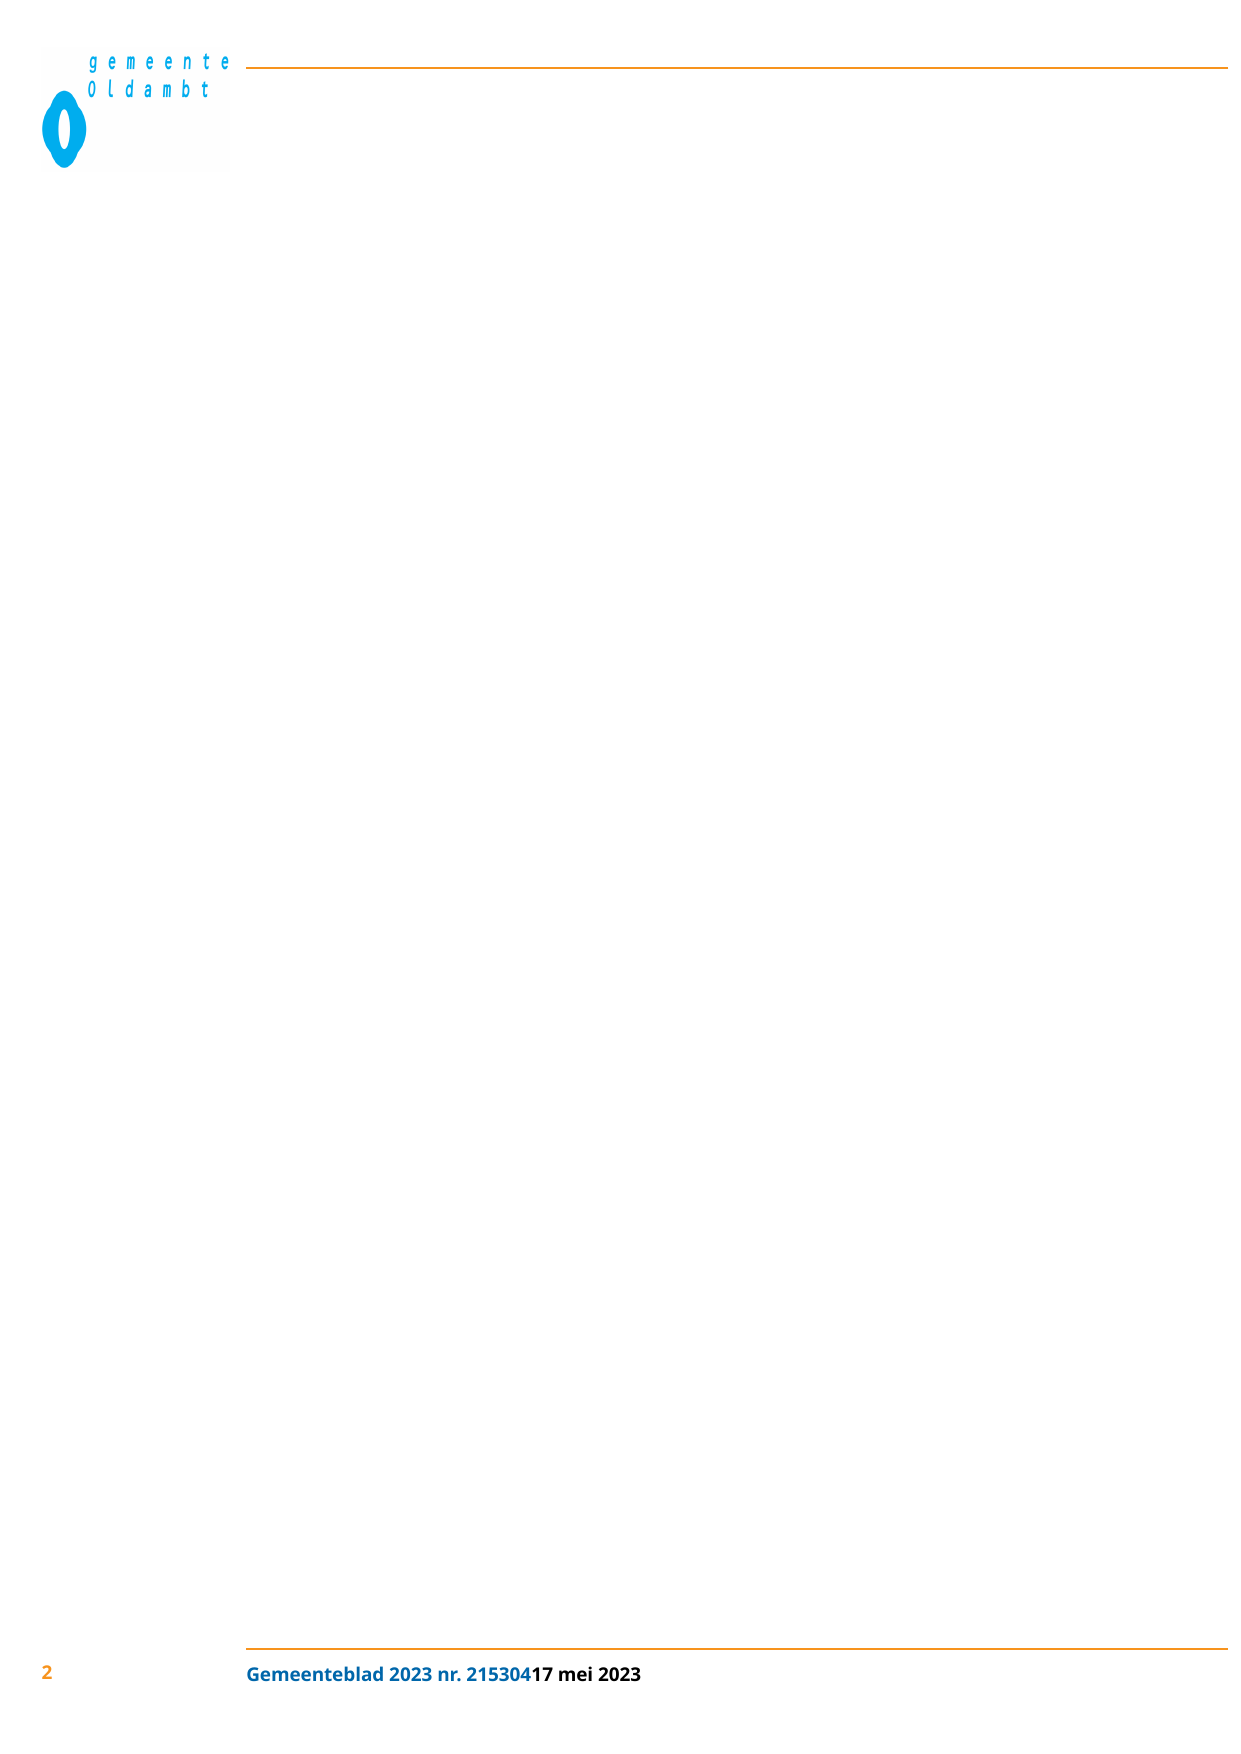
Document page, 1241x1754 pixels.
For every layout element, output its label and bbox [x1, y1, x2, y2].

picture [41, 47, 231, 172]
